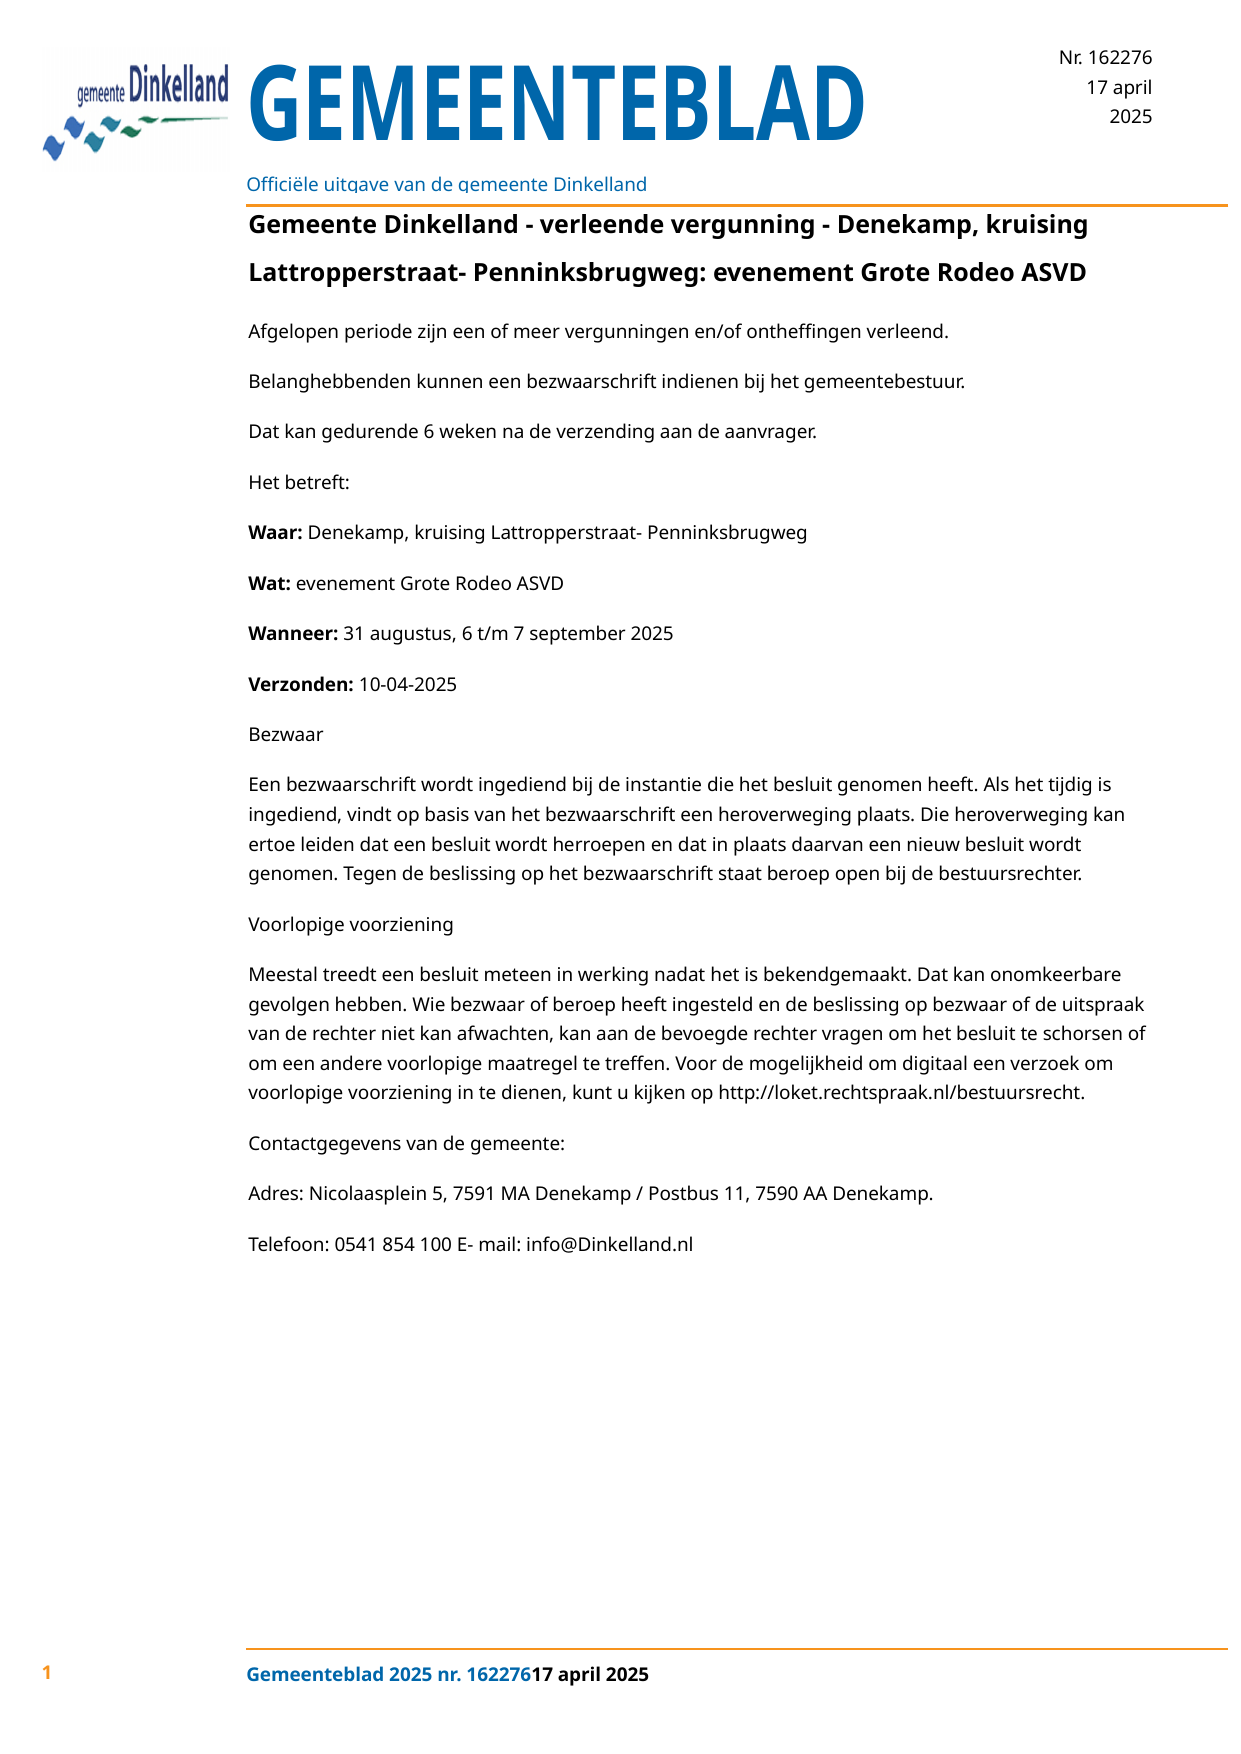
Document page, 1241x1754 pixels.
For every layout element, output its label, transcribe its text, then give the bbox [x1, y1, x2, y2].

text Het betreft: [248, 469, 1152, 495]
text Dat kan gedurende 6 weken na de verzending aan de aanvrager. [248, 419, 1152, 444]
text Wat: evenement Grote Rodeo ASVD [248, 570, 1152, 596]
text Meestal treedt een besluit meteen in werking nadat het is bekendgemaakt. Dat kan onomkeerbare gevolgen hebben. Wie bezwaar of beroep heeft ingesteld en de beslissing op bezwaar of de uitspraak van de rechter niet kan afwachten, kan aan de bevoegde rechter vragen om het besluit te schorsen of om een andere voorlopige maatregel te treffen. Voor de mogelijkheid om digitaal een verzoek om voorlopige voorziening in te dienen, kunt u kijken op http://loket.rechtspraak.nl/bestuursrecht. [248, 961, 1152, 1105]
text Adres: Nicolaasplein 5, 7591 MA Denekamp / Postbus 11, 7590 AA Denekamp. [248, 1180, 1152, 1206]
text Gemeente Dinkelland - verleende vergunning - Denekamp, kruising Lattropperstraat- Penninksbrugweg: evenement Grote Rodeo ASVD [248, 207, 1152, 288]
text Waar: Denekamp, kruising Lattropperstraat- Penninksbrugweg [248, 519, 1152, 545]
text Belanghebbenden kunnen een bezwaarschrift indienen bij het gemeentebestuur. [248, 368, 1152, 394]
text Wanneer: 31 augustus, 6 t/m 7 september 2025 [248, 620, 1152, 646]
text Telefoon: 0541 854 100 E- mail: info@Dinkelland.nl [248, 1231, 1152, 1257]
text Verzonden: 10-04-2025 [248, 671, 1152, 697]
text Contactgegevens van de gemeente: [248, 1130, 1152, 1156]
text Bezwaar [248, 721, 1152, 747]
text Een bezwaarschrift wordt ingediend bij de instantie die het besluit genomen heeft. Als het tijdig is ingediend, vindt op basis van het bezwaarschrift een heroverweging plaats. Die heroverweging kan ertoe leiden dat een besluit wordt herroepen en dat in plaats daarvan een nieuw besluit wordt genomen. Tegen de beslissing op het bezwaarschrift staat beroep open bij de bestuursrechter. [248, 772, 1152, 886]
text Afgelopen periode zijn een of meer vergunningen en/of ontheffingen verleend. [248, 318, 1152, 344]
picture [41, 47, 231, 172]
text Voorlopige voorziening [248, 911, 1152, 937]
